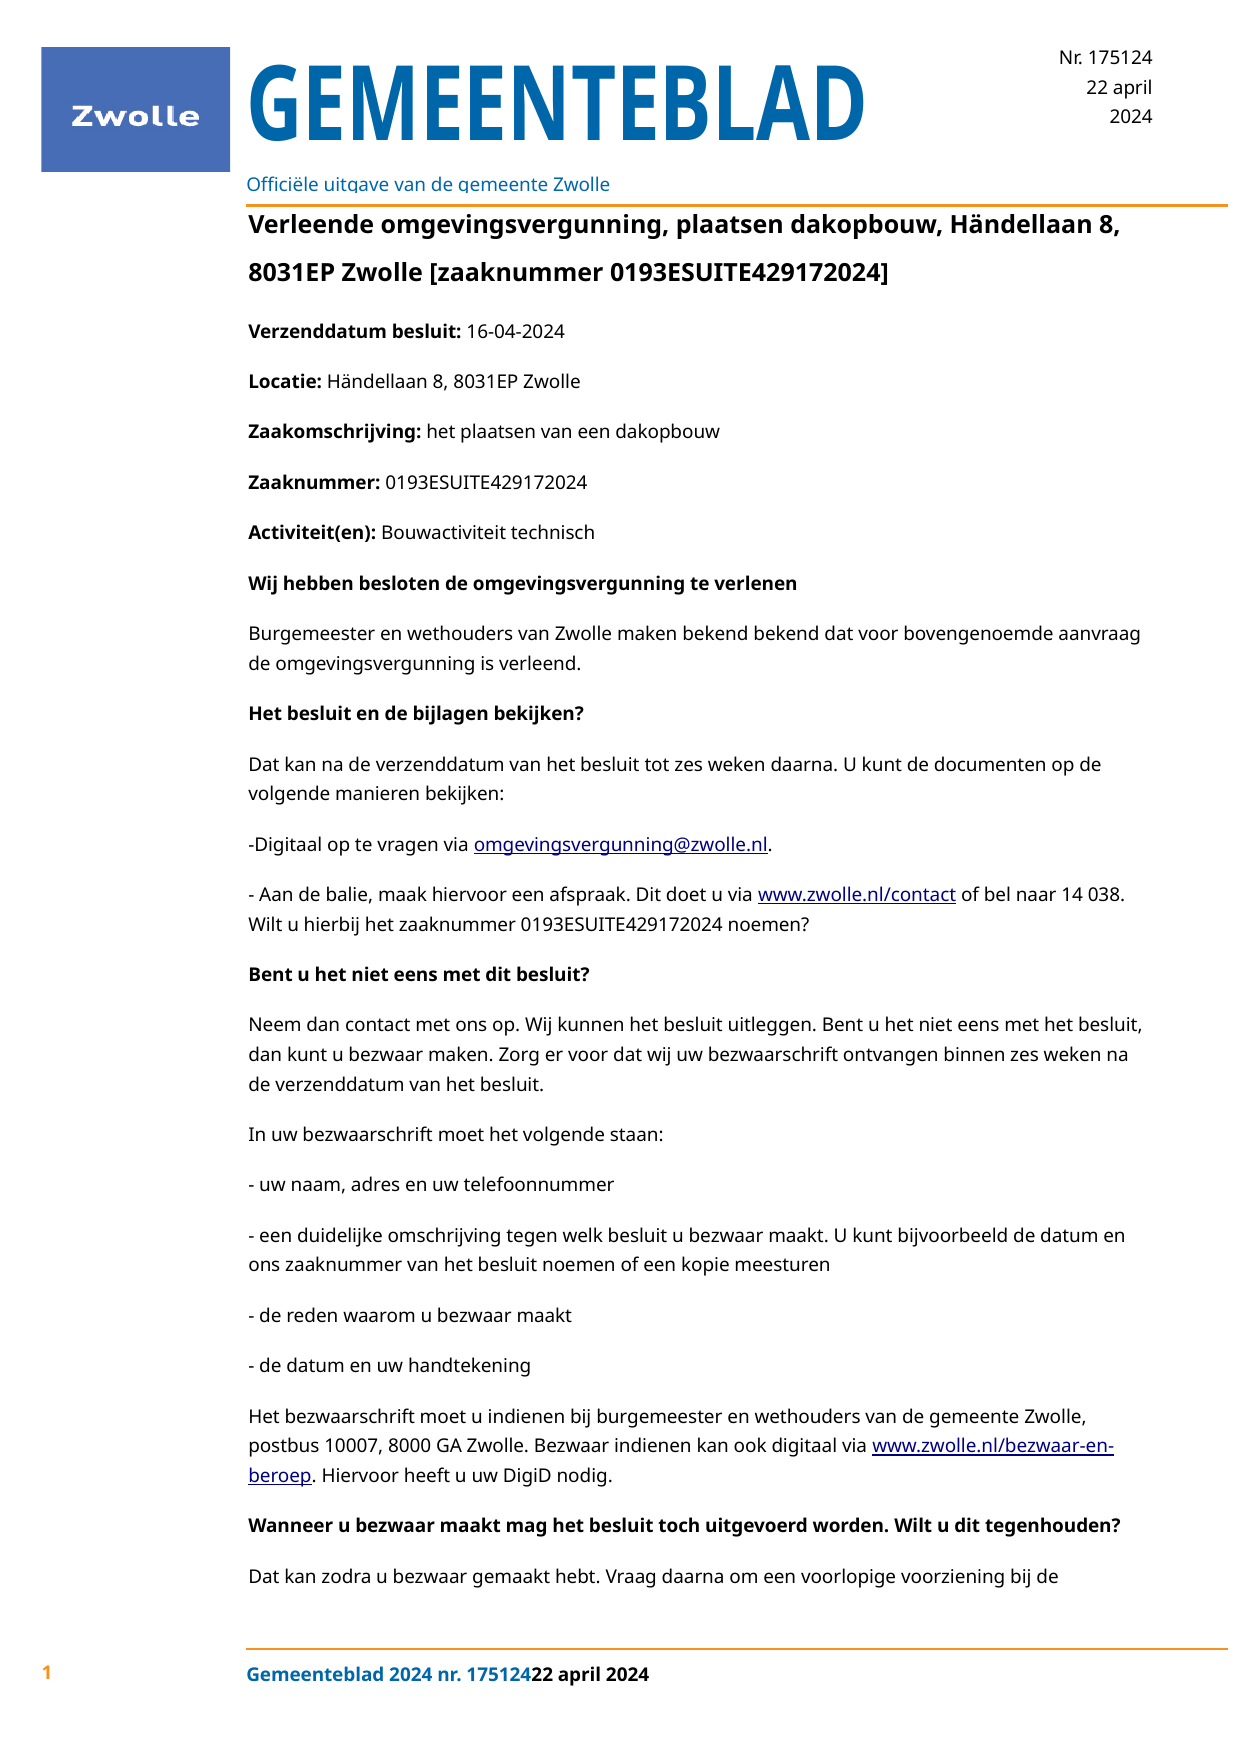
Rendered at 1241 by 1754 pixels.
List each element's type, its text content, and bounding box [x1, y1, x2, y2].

text Verzenddatum besluit: 16-04-2024 [248, 318, 1152, 344]
text Wij hebben besloten de omgevingsvergunning te verlenen [248, 570, 1152, 596]
text In uw bezwaarschrift moet het volgende staan: [248, 1121, 1152, 1147]
text Dat kan zodra u bezwaar gemaakt hebt. Vraag daarna om een voorlopige voorziening bij de [248, 1563, 1152, 1589]
text Burgemeester en wethouders van Zwolle maken bekend bekend dat voor bovengenoemde aanvraag de omgevingsvergunning is verleend. [248, 620, 1152, 676]
text - Aan de balie, maak hiervoor een afspraak. Dit doet u via www.zwolle.nl/contact of bel naar 14 038. Wilt u hierbij het zaaknummer 0193ESUITE429172024 noemen? [248, 881, 1152, 937]
text - de reden waarom u bezwaar maakt [248, 1302, 1152, 1328]
text Dat kan na de verzenddatum van het besluit tot zes weken daarna. U kunt de documenten op de volgende manieren bekijken: [248, 751, 1152, 806]
text - de datum en uw handtekening [248, 1352, 1152, 1378]
text Het bezwaarschrift moet u indienen bij burgemeester en wethouders van de gemeente Zwolle, postbus 10007, 8000 GA Zwolle. Bezwaar indienen kan ook digitaal via www.zwolle.nl/bezwaar-en-beroep. Hiervoor heeft u uw DigiD nodig. [248, 1403, 1152, 1488]
text - een duidelijke omschrijving tegen welk besluit u bezwaar maakt. U kunt bijvoorbeeld de datum en ons zaaknummer van het besluit noemen of een kopie meesturen [248, 1222, 1152, 1277]
text Zaaknummer: 0193ESUITE429172024 [248, 469, 1152, 495]
picture [41, 47, 231, 172]
text -Digitaal op te vragen via omgevingsvergunning@zwolle.nl. [248, 831, 1152, 857]
text Het besluit en de bijlagen bekijken? [248, 700, 1152, 726]
text Wanneer u bezwaar maakt mag het besluit toch uitgevoerd worden. Wilt u dit tegenhouden? [248, 1512, 1152, 1538]
text Activiteit(en): Bouwactiviteit technisch [248, 519, 1152, 545]
text Zaakomschrijving: het plaatsen van een dakopbouw [248, 419, 1152, 444]
text - uw naam, adres en uw telefoonnummer [248, 1172, 1152, 1197]
text Verleende omgevingsvergunning, plaatsen dakopbouw, Händellaan 8, 8031EP Zwolle [zaaknummer 0193ESUITE429172024] [248, 207, 1152, 288]
text Bent u het niet eens met dit besluit? [248, 961, 1152, 987]
text Neem dan contact met ons op. Wij kunnen het besluit uitleggen. Bent u het niet eens met het besluit, dan kunt u bezwaar maken. Zorg er voor dat wij uw bezwaarschrift ontvangen binnen zes weken na de verzenddatum van het besluit. [248, 1012, 1152, 1097]
text Locatie: Händellaan 8, 8031EP Zwolle [248, 368, 1152, 394]
